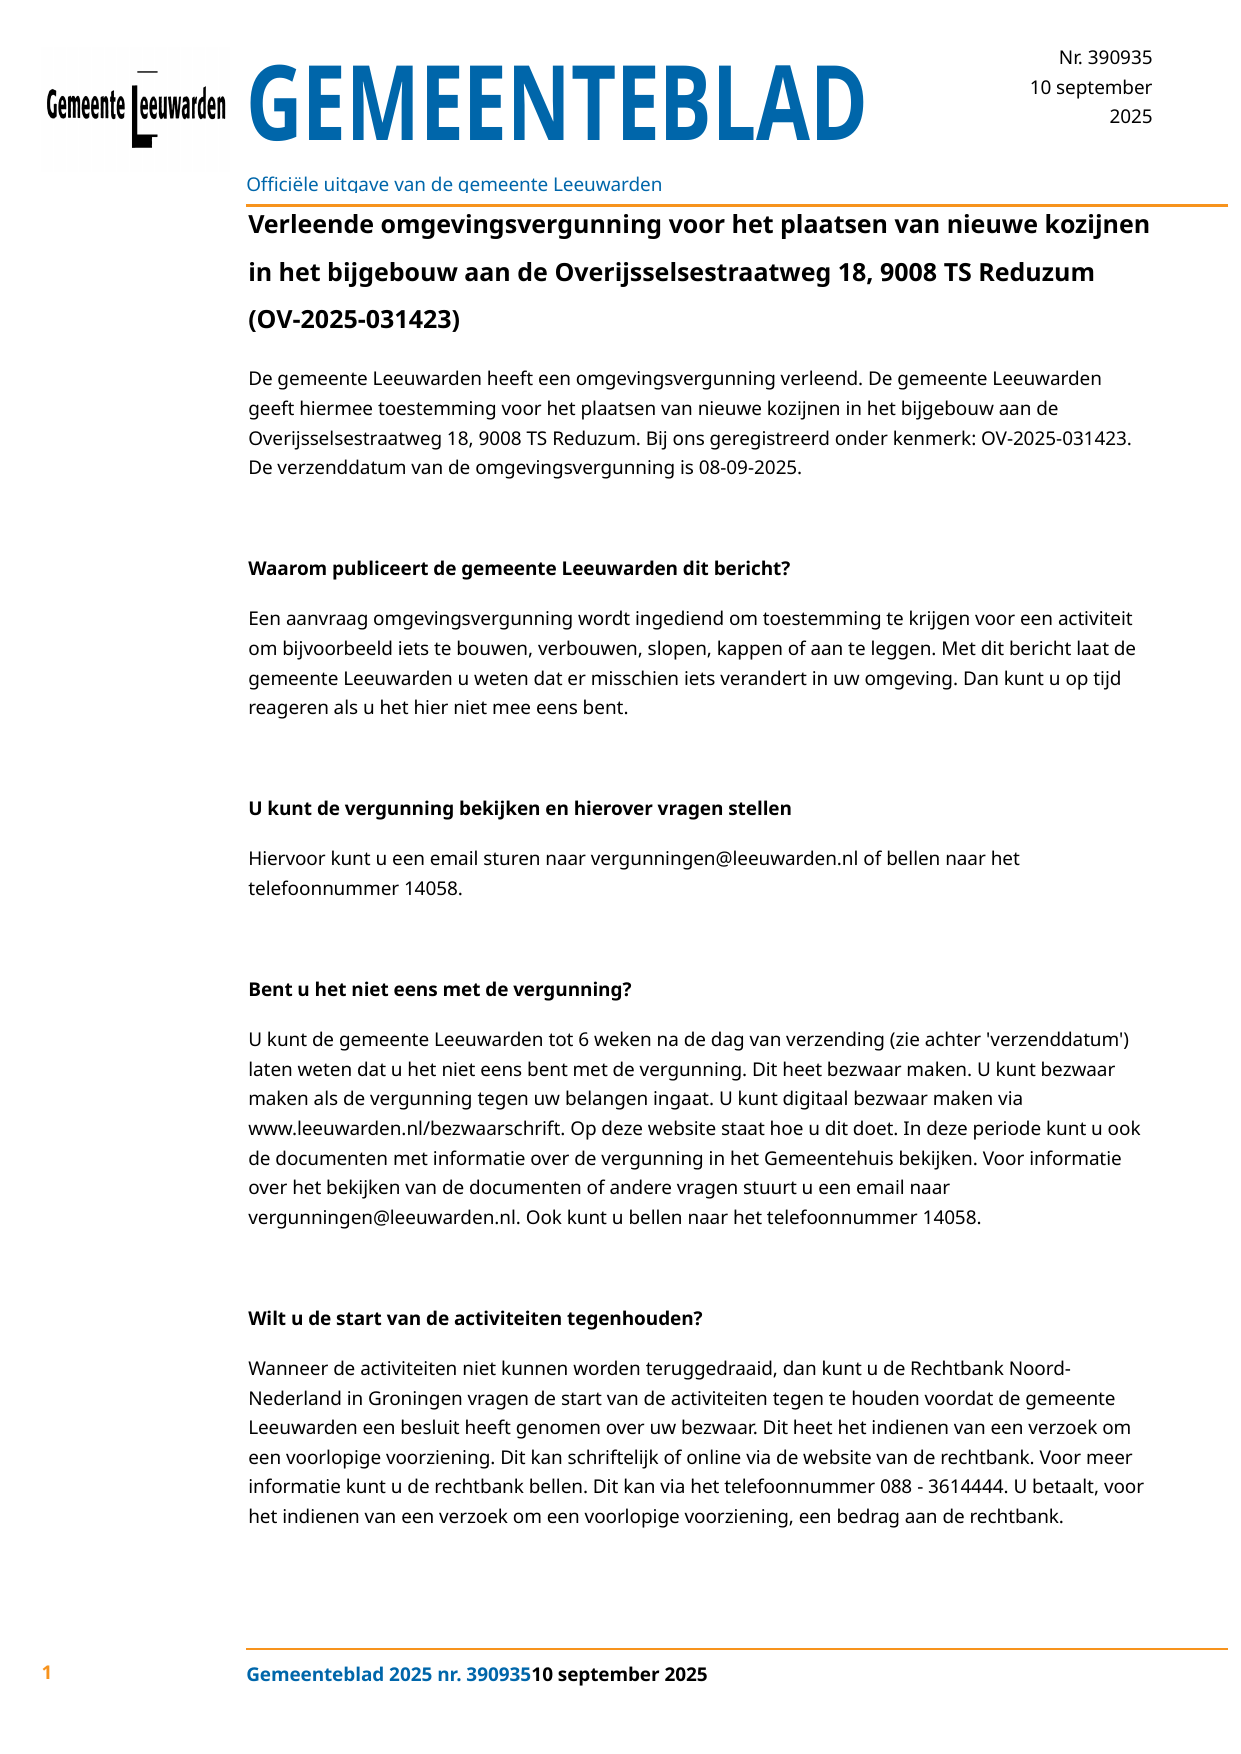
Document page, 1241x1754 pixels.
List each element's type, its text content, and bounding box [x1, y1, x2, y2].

text U kunt de vergunning bekijken en hierover vragen stellen [248, 795, 1152, 821]
text Waarom publiceert de gemeente Leeuwarden dit bericht? [248, 555, 1152, 581]
text Hiervoor kunt u een email sturen naar vergunningen@leeuwarden.nl of bellen naar het telefoonnummer 14058. [248, 846, 1152, 901]
picture [41, 47, 231, 172]
text Bent u het niet eens met de vergunning? [248, 976, 1152, 1002]
text Verleende omgevingsvergunning voor het plaatsen van nieuwe kozijnen in het bijgebouw aan de Overijsselsestraatweg 18, 9008 TS Reduzum (OV-2025-031423) [248, 207, 1152, 336]
text Een aanvraag omgevingsvergunning wordt ingediend om toestemming te krijgen voor een activiteit om bijvoorbeeld iets te bouwen, verbouwen, slopen, kappen of aan te leggen. Met dit bericht laat de gemeente Leeuwarden u weten dat er misschien iets verandert in uw omgeving. Dan kunt u op tijd reageren als u het hier niet mee eens bent. [248, 606, 1152, 720]
text Wilt u de start van de activiteiten tegenhouden? [248, 1305, 1152, 1330]
text U kunt de gemeente Leeuwarden tot 6 weken na de dag van verzending (zie achter 'verzenddatum') laten weten dat u het niet eens bent met de vergunning. Dit heet bezwaar maken. U kunt bezwaar maken als de vergunning tegen uw belangen ingaat. U kunt digitaal bezwaar maken via www.leeuwarden.nl/bezwaarschrift. Op deze website staat hoe u dit doet. In deze periode kunt u ook de documenten met informatie over de vergunning in het Gemeentehuis bekijken. Voor informatie over het bekijken van de documenten of andere vragen stuurt u een email naar vergunningen@leeuwarden.nl. Ook kunt u bellen naar het telefoonnummer 14058. [248, 1026, 1152, 1229]
text De gemeente Leeuwarden heeft een omgevingsvergunning verleend. De gemeente Leeuwarden geeft hiermee toestemming voor het plaatsen van nieuwe kozijnen in het bijgebouw aan de Overijsselsestraatweg 18, 9008 TS Reduzum. Bij ons geregistreerd onder kenmerk: OV-2025-031423. De verzenddatum van de omgevingsvergunning is 08-09-2025. [248, 366, 1152, 480]
text Wanneer de activiteiten niet kunnen worden teruggedraaid, dan kunt u de Rechtbank Noord-Nederland in Groningen vragen de start van de activiteiten tegen te houden voordat de gemeente Leeuwarden een besluit heeft genomen over uw bezwaar. Dit heet het indienen van een verzoek om een voorlopige voorziening. Dit kan schriftelijk of online via de website van de rechtbank. Voor meer informatie kunt u de rechtbank bellen. Dit kan via het telefoonnummer 088 - 3614444. U betaalt, voor het indienen van een verzoek om een voorlopige voorziening, een bedrag aan de rechtbank. [248, 1355, 1152, 1529]
